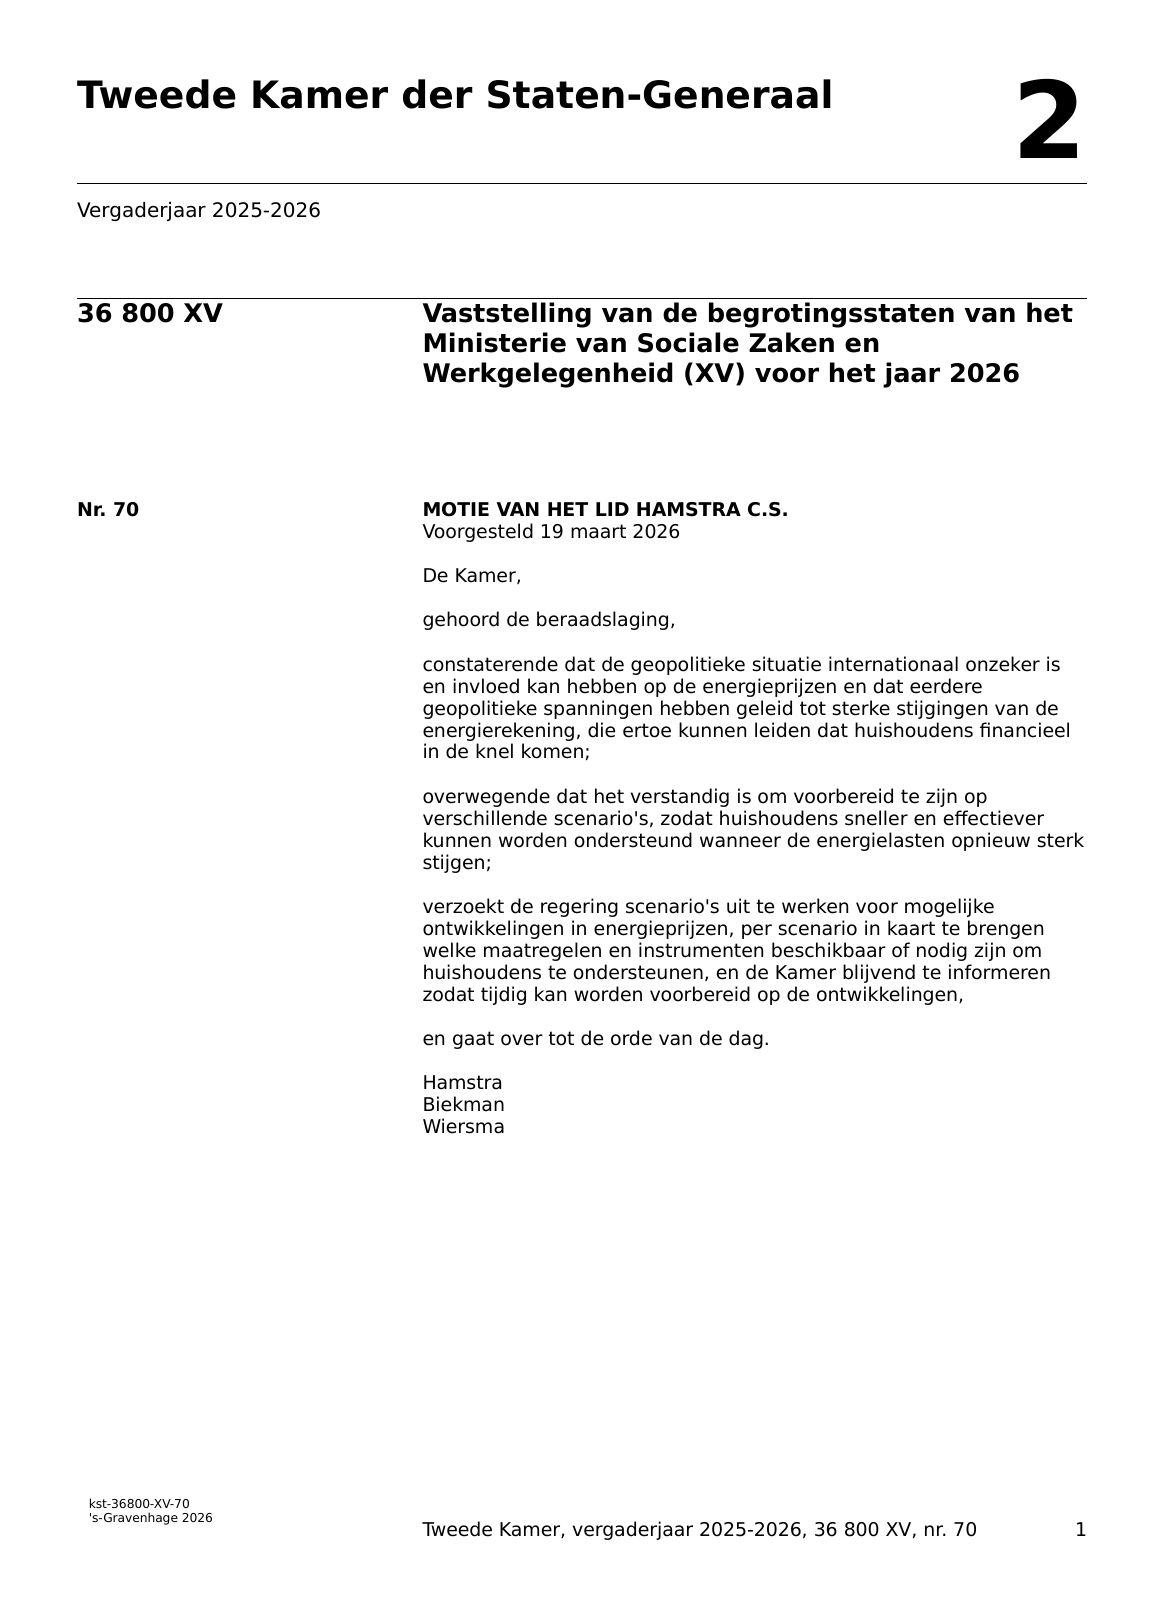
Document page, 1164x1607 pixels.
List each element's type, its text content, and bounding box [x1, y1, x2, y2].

text Biekman [422, 1094, 1087, 1116]
text en gaat over tot de orde van de dag. [422, 1028, 1087, 1050]
text kst-36800-XV-70 [88, 1497, 323, 1511]
text overwegende dat het verstandig is om voorbereid te zijn op verschillende scenario's, zodat huishoudens sneller en effectiever kunnen worden ondersteund wanneer de energielasten opnieuw sterk stijgen; [422, 786, 1087, 873]
table_header 2 [886, 59, 1087, 183]
text constaterende dat de geopolitieke situatie internationaal onzeker is en invloed kan hebben op de energieprijzen en dat eerdere geopolitieke spanningen hebben geleid tot sterke stijgingen van de energierekening, die ertoe kunnen leiden dat huishoudens financieel in de knel komen; [422, 653, 1087, 763]
table_cell Vergaderjaar 2025-2026 [77, 184, 1087, 298]
subtitle Nr. 70 MOTIE VAN HET LID HAMSTRA C.S. [77, 499, 1087, 521]
text Voorgesteld 19 maart 2026 [422, 521, 1087, 543]
text 's-Gravenhage 2026 [88, 1511, 323, 1525]
text verzoekt de regering scenario's uit te werken voor mogelijke ontwikkelingen in energieprijzen, per scenario in kaart te brengen welke maatregelen en instrumenten beschikbaar of nodig zijn om huishoudens te ondersteunen, en de Kamer blijvend te informeren zodat tijdig kan worden voorbereid op de ontwikkelingen, [422, 896, 1087, 1006]
text Wiersma [422, 1116, 1087, 1138]
text gehoord de beraadslaging, [422, 609, 1087, 631]
table_header Tweede Kamer der Staten-Generaal [77, 59, 886, 183]
subtitle 36 800 XV Vaststelling van de begrotingsstaten van het Ministerie van Sociale Zaken en Werkgelegenheid (XV) voor het jaar 2026 [77, 299, 1087, 388]
text Hamstra [422, 1072, 1087, 1094]
text De Kamer, [422, 565, 1087, 587]
